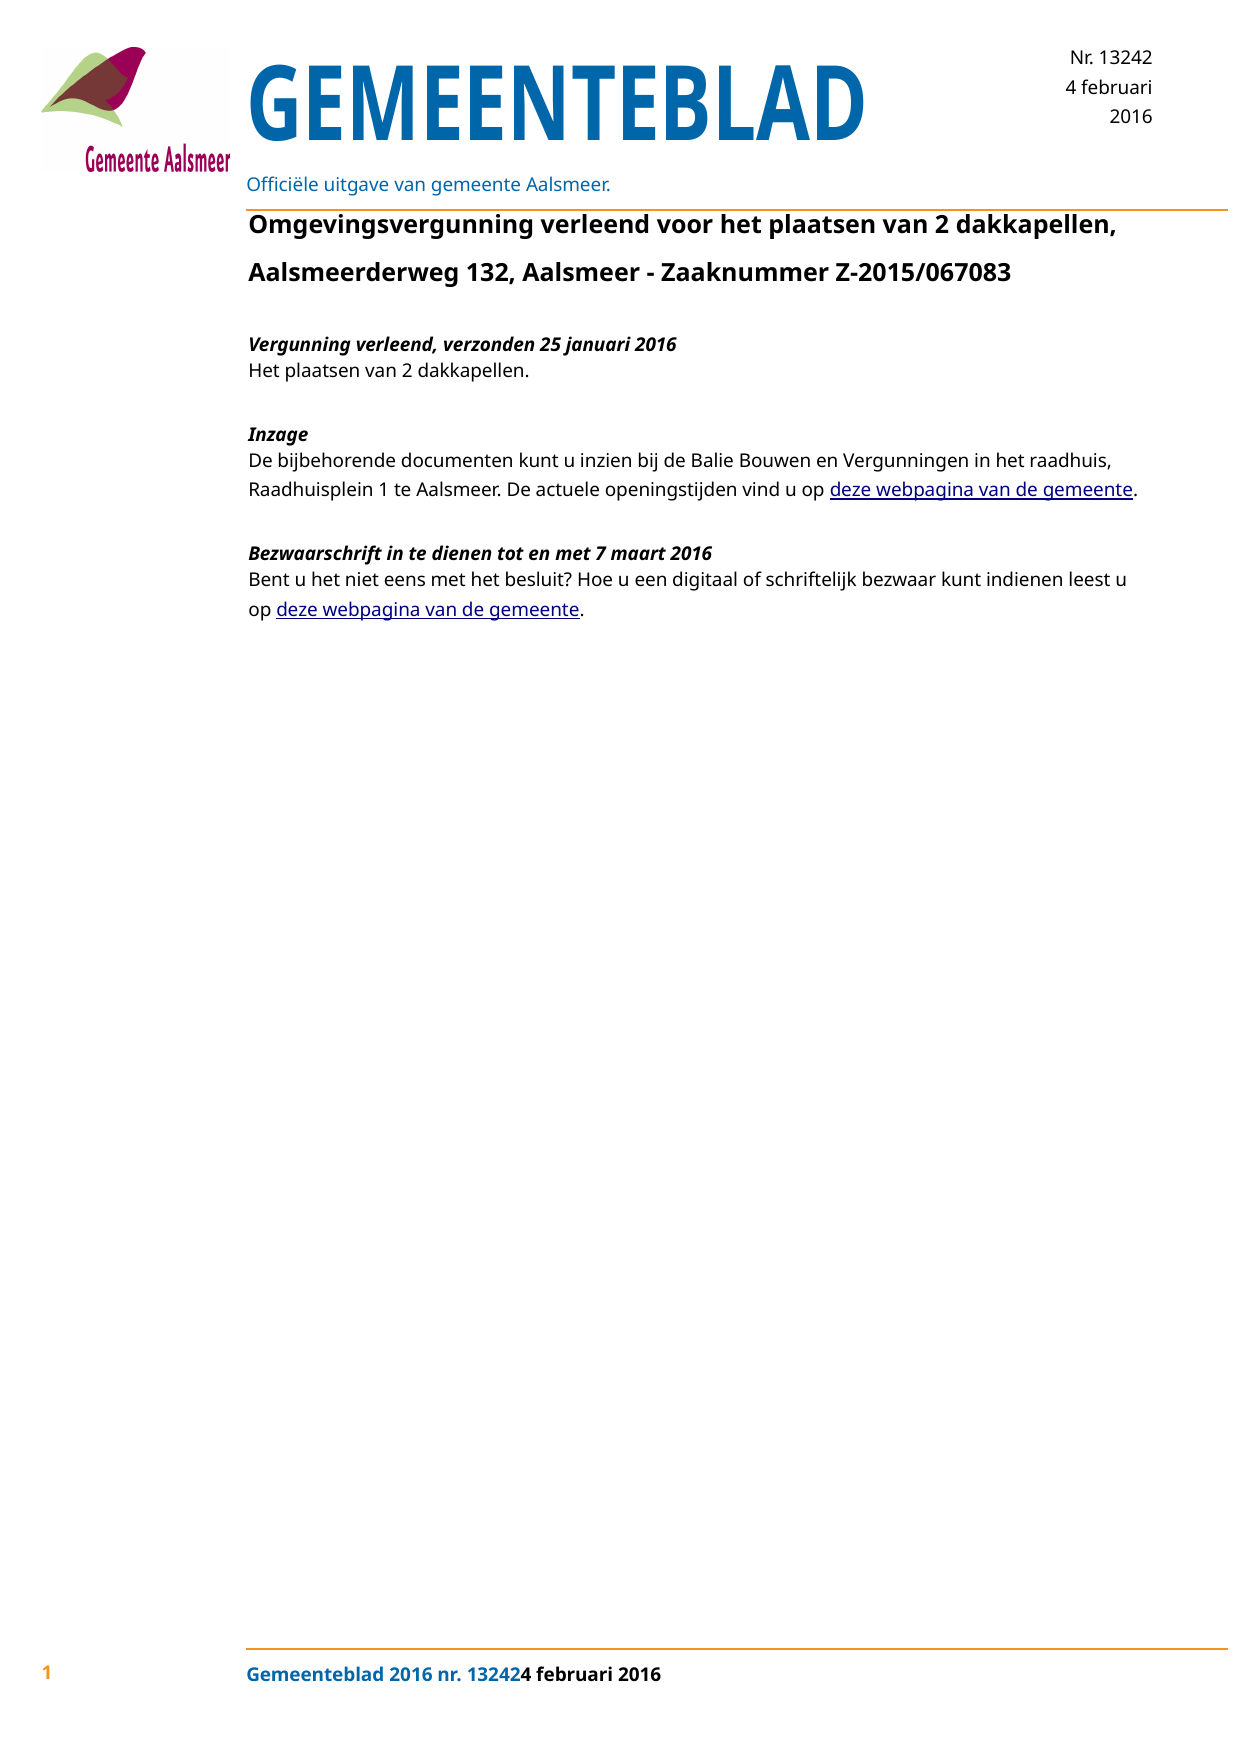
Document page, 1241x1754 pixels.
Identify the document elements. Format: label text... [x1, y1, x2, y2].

text Bezwaarschrift in te dienen tot en met 7 maart 2016 [248, 540, 1152, 566]
text De bijbehorende documenten kunt u inzien bij de Balie Bouwen en Vergunningen in het raadhuis, Raadhuisplein 1 te Aalsmeer. De actuele openingstijden vind u op deze webpagina van de gemeente. [248, 447, 1152, 502]
text Het plaatsen van 2 dakkapellen. [248, 357, 1152, 383]
picture [41, 47, 231, 172]
text Inzage [248, 421, 1152, 447]
text Omgevingsvergunning verleend voor het plaatsen van 2 dakkapellen, Aalsmeerderweg 132, Aalsmeer - Zaaknummer Z-2015/067083 [248, 211, 1152, 288]
text Bent u het niet eens met het besluit? Hoe u een digitaal of schriftelijk bezwaar kunt indienen leest u op deze webpagina van de gemeente. [248, 566, 1152, 621]
text Vergunning verleend, verzonden 25 januari 2016 [248, 331, 1152, 357]
